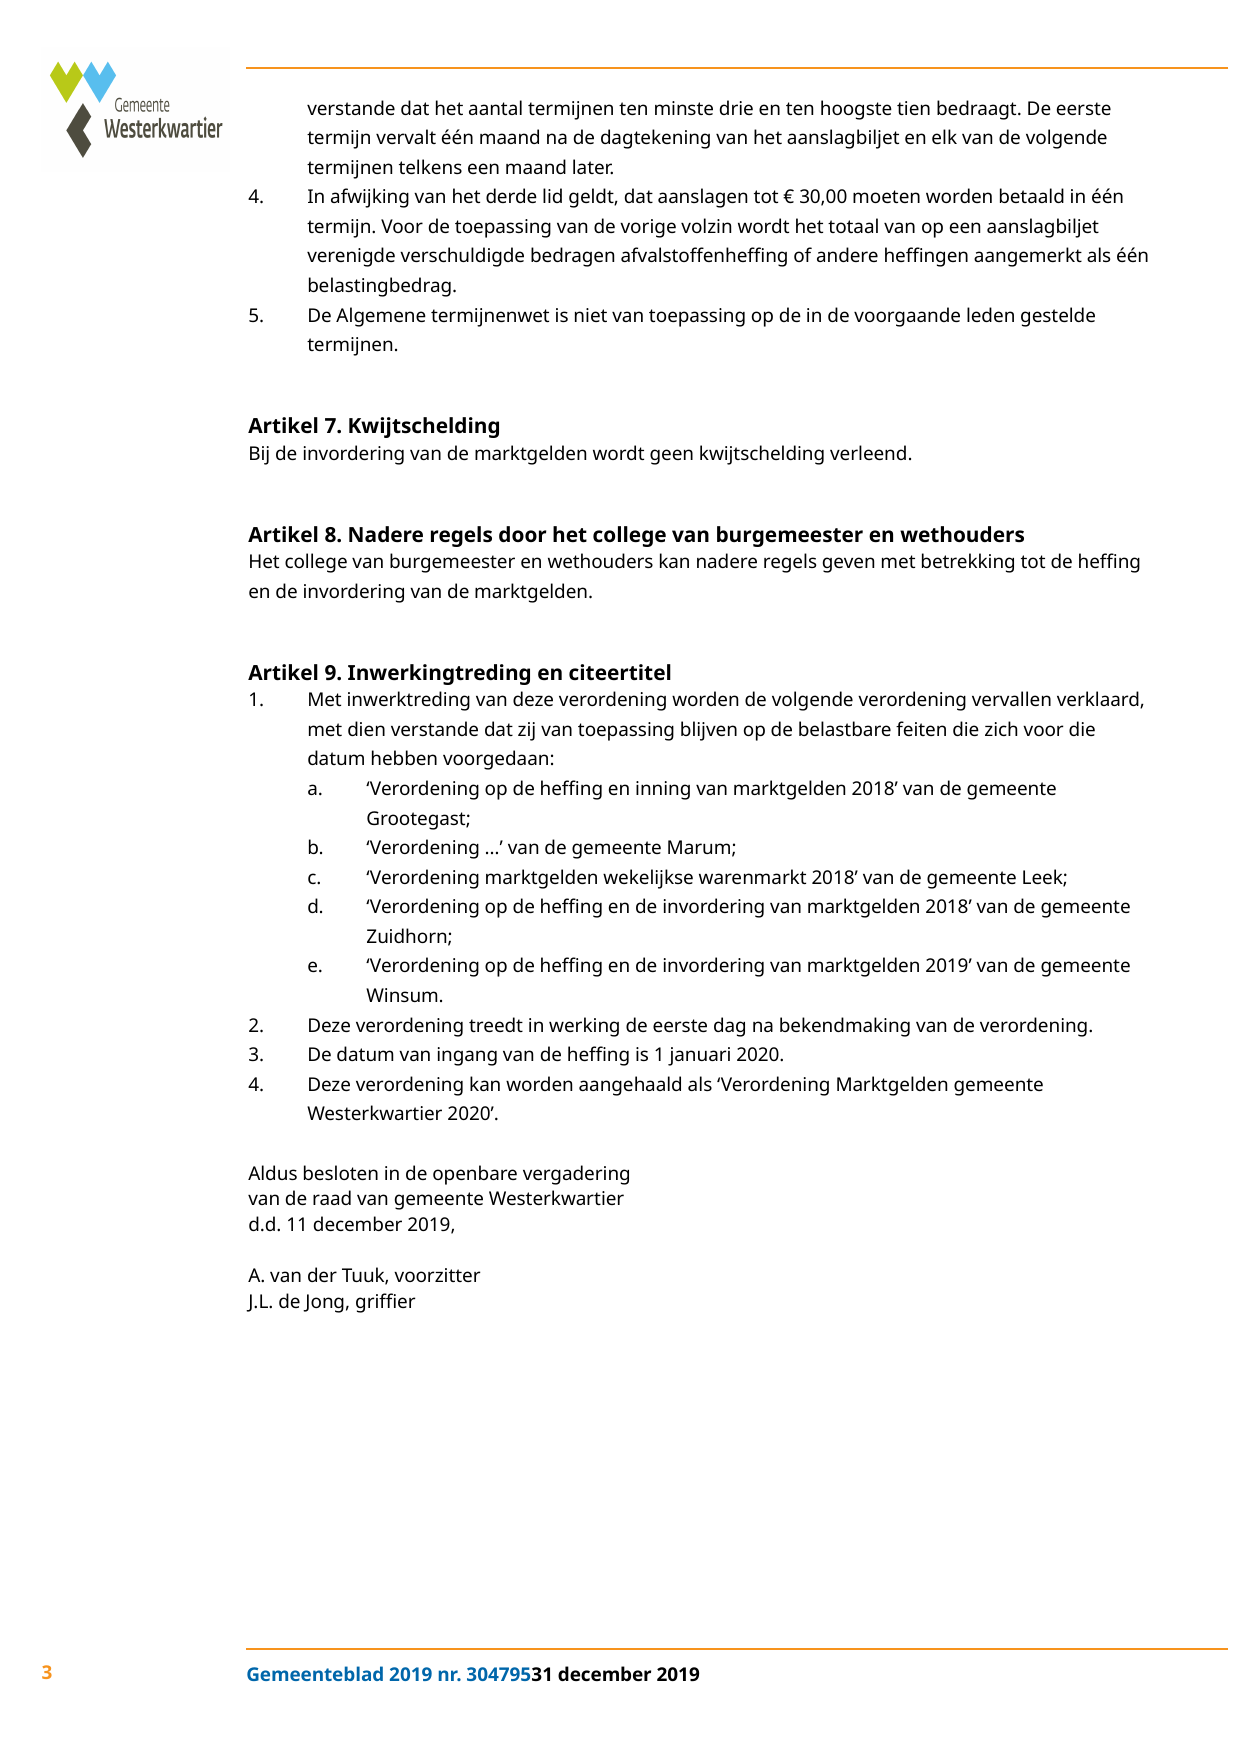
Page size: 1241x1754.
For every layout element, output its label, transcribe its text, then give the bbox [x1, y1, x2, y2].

text Artikel 9. Inwerkingtreding en citeertitel [248, 658, 1152, 686]
text A. van der Tuuk, voorzitter [248, 1263, 1152, 1288]
picture [41, 47, 231, 172]
text Het college van burgemeester en wethouders kan nadere regels geven met betrekking tot de heffing en de invordering van de marktgelden. [248, 548, 1152, 604]
text J.L. de Jong, griffier [248, 1288, 1152, 1314]
text d.d. 11 december 2019, [248, 1211, 1152, 1237]
list De datum van ingang van de heffing is 1 januari 2020. [248, 1041, 1152, 1067]
text Artikel 7. Kwijtschelding [248, 411, 1152, 440]
list ‘Verordening op de heffing en inning van marktgelden 2018’ van de gemeente Grootegast; [307, 775, 1152, 830]
list ‘Verordening …’ van de gemeente Marum; [307, 834, 1152, 860]
text Bij de invordering van de marktgelden wordt geen kwijtschelding verleend. [248, 440, 1152, 466]
list Deze verordening treedt in werking de eerste dag na bekendmaking van de verordening. [248, 1012, 1152, 1037]
text Aldus besloten in de openbare vergadering [248, 1160, 1152, 1185]
text Artikel 8. Nadere regels door het college van burgemeester en wethouders [248, 520, 1152, 548]
list Deze verordening kan worden aangehaald als ‘Verordening Marktgelden gemeente Westerkwartier 2020’. [248, 1071, 1152, 1126]
list ‘Verordening op de heffing en de invordering van marktgelden 2018’ van de gemeente Zuidhorn; [307, 893, 1152, 949]
list De Algemene termijnenwet is niet van toepassing op de in de voorgaande leden gestelde termijnen. [248, 302, 1152, 357]
list Met inwerktreding van deze verordening worden de volgende verordening vervallen verklaard, met dien verstande dat zij van toepassing blijven op de belastbare feiten die zich voor die datum hebben voorgedaan: [248, 686, 1152, 771]
list In afwijking van het derde lid geldt, dat aanslagen tot € 30,00 moeten worden betaald in één termijn. Voor de toepassing van de vorige volzin wordt het totaal van op een aanslagbiljet verenigde verschuldigde bedragen afvalstoffenheffing of andere heffingen aangemerkt als één belastingbedrag. [248, 183, 1152, 298]
list ‘Verordening marktgelden wekelijkse warenmarkt 2018’ van de gemeente Leek; [307, 864, 1152, 889]
text van de raad van gemeente Westerkwartier [248, 1185, 1152, 1211]
list ‘Verordening op de heffing en de invordering van marktgelden 2019’ van de gemeente Winsum. [307, 953, 1152, 1008]
list verstande dat het aantal termijnen ten minste drie en ten hoogste tien bedraagt. De eerste termijn vervalt één maand na de dagtekening van het aanslagbiljet en elk van de volgende termijnen telkens een maand later. [248, 95, 1152, 180]
